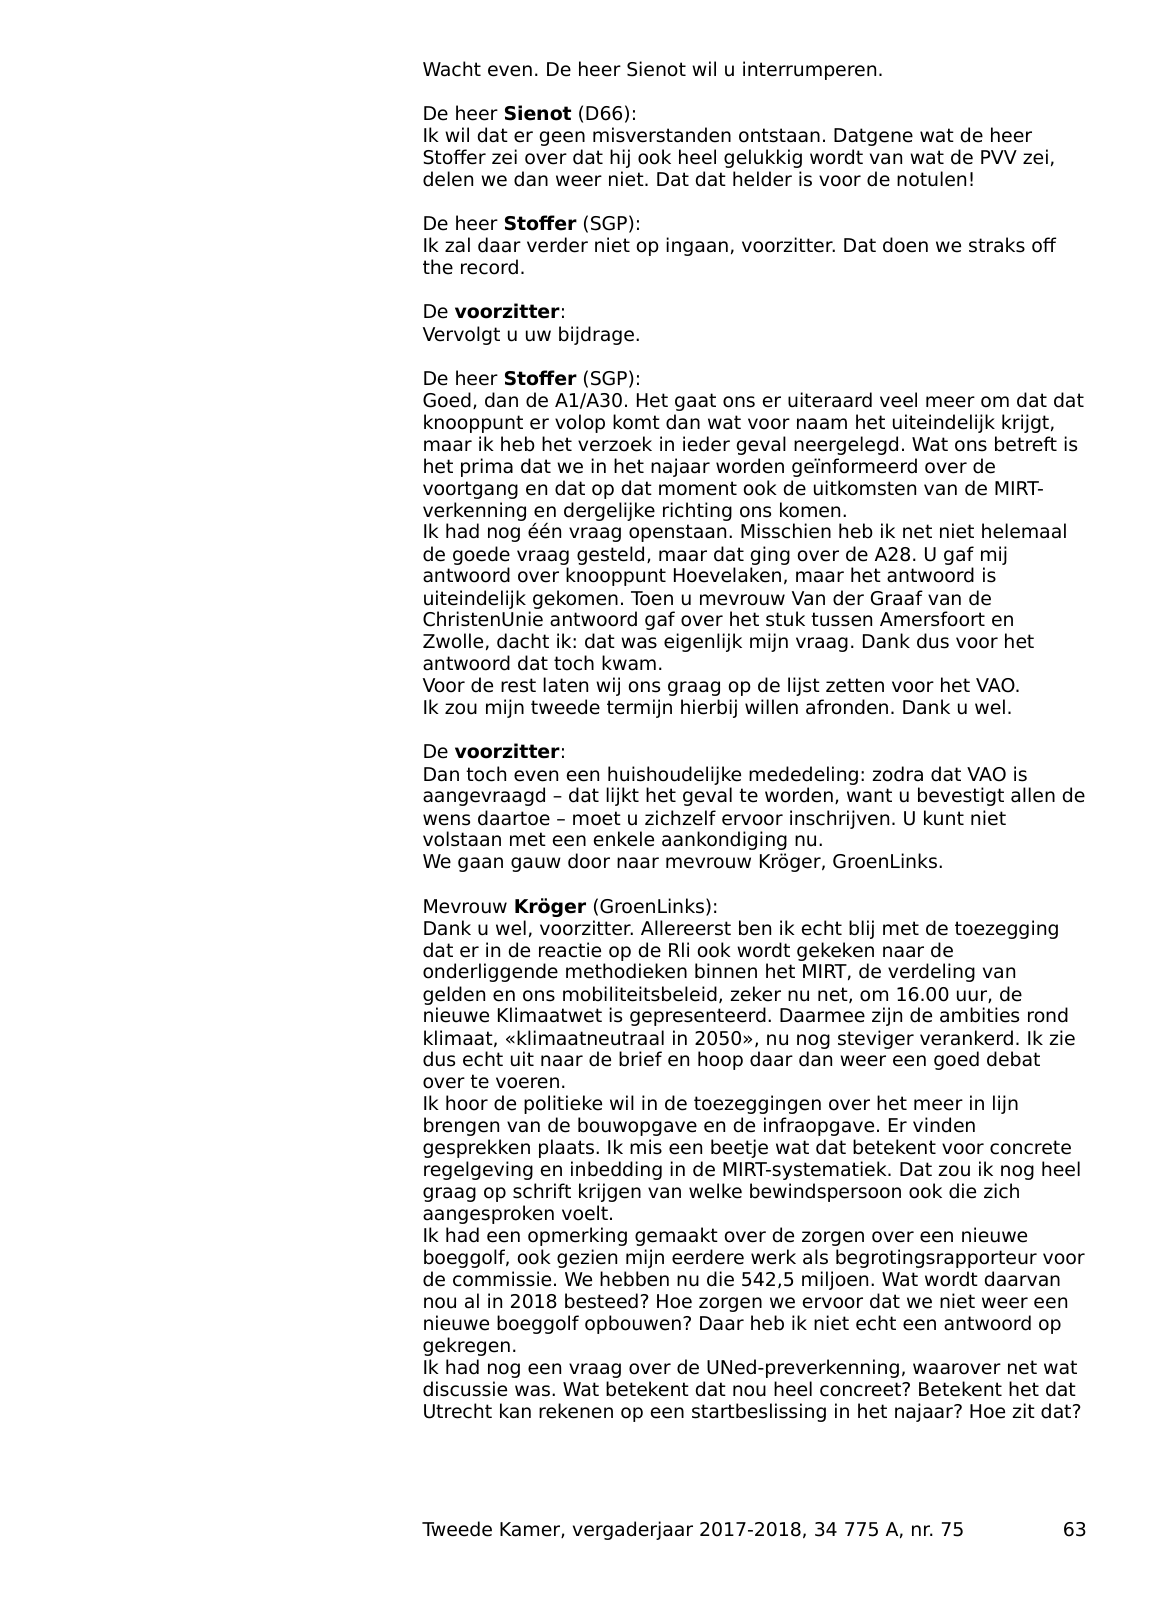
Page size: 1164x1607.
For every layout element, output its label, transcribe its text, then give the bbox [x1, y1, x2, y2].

text Ik had een opmerking gemaakt over de zorgen over een nieuwe boeggolf, ook gezien mijn eerdere werk als begrotingsrapporteur voor de commissie. We hebben nu die 542,5 miljoen. Wat wordt daarvan nou al in 2018 besteed? Hoe zorgen we ervoor dat we niet weer een nieuwe boeggolf opbouwen? Daar heb ik niet echt een antwoord op gekregen. [422, 1225, 1087, 1357]
text Dank u wel, voorzitter. Allereerst ben ik echt blij met de toezegging dat er in de reactie op de Rli ook wordt gekeken naar de onderliggende methodieken binnen het MIRT, de verdeling van gelden en ons mobiliteitsbeleid, zeker nu net, om 16.00 uur, de nieuwe Klimaatwet is gepresenteerd. Daarmee zijn de ambities rond klimaat, «klimaatneutraal in 2050», nu nog steviger verankerd. Ik zie dus echt uit naar de brief en hoop daar dan weer een goed debat over te voeren. [422, 917, 1087, 1093]
text Mevrouw Kröger (GroenLinks): [422, 896, 1087, 917]
text Ik had nog een vraag over de UNed-preverkenning, waarover net wat discussie was. Wat betekent dat nou heel concreet? Betekent het dat Utrecht kan rekenen op een startbeslissing in het najaar? Hoe zit dat? [422, 1357, 1087, 1423]
text De heer Sienot (D66): [422, 103, 1087, 125]
text Ik hoor de politieke wil in de toezeggingen over het meer in lijn brengen van de bouwopgave en de infraopgave. Er vinden gesprekken plaats. Ik mis een beetje wat dat betekent voor concrete regelgeving en inbedding in de MIRT-systematiek. Dat zou ik nog heel graag op schrift krijgen van welke bewindspersoon ook die zich aangesproken voelt. [422, 1093, 1087, 1225]
text Voor de rest laten wij ons graag op de lijst zetten voor het VAO. [422, 675, 1087, 697]
text Vervolgt u uw bijdrage. [422, 323, 1087, 345]
text Wacht even. De heer Sienot wil u interrumperen. [422, 59, 1087, 81]
text Ik wil dat er geen misverstanden ontstaan. Datgene wat de heer Stoffer zei over dat hij ook heel gelukkig wordt van wat de PVV zei, delen we dan weer niet. Dat dat helder is voor de notulen! [422, 125, 1087, 191]
text Dan toch even een huishoudelijke mededeling: zodra dat VAO is aangevraagd – dat lijkt het geval te worden, want u bevestigt allen de wens daartoe – moet u zichzelf ervoor inschrijven. U kunt niet volstaan met een enkele aankondiging nu. [422, 763, 1087, 851]
text De voorzitter: [422, 301, 1087, 323]
text Ik zou mijn tweede termijn hierbij willen afronden. Dank u wel. [422, 697, 1087, 719]
text Goed, dan de A1/A30. Het gaat ons er uiteraard veel meer om dat dat knooppunt er volop komt dan wat voor naam het uiteindelijk krijgt, maar ik heb het verzoek in ieder geval neergelegd. Wat ons betreft is het prima dat we in het najaar worden geïnformeerd over de voortgang en dat op dat moment ook de uitkomsten van de MIRT-verkenning en dergelijke richting ons komen. [422, 389, 1087, 521]
text Ik zal daar verder niet op ingaan, voorzitter. Dat doen we straks off the record. [422, 235, 1087, 279]
text De voorzitter: [422, 741, 1087, 763]
text De heer Stoffer (SGP): [422, 213, 1087, 235]
text Ik had nog één vraag openstaan. Misschien heb ik net niet helemaal de goede vraag gesteld, maar dat ging over de A28. U gaf mij antwoord over knooppunt Hoevelaken, maar het antwoord is uiteindelijk gekomen. Toen u mevrouw Van der Graaf van de ChristenUnie antwoord gaf over het stuk tussen Amersfoort en Zwolle, dacht ik: dat was eigenlijk mijn vraag. Dank dus voor het antwoord dat toch kwam. [422, 521, 1087, 675]
text We gaan gauw door naar mevrouw Kröger, GroenLinks. [422, 851, 1087, 873]
text De heer Stoffer (SGP): [422, 368, 1087, 389]
